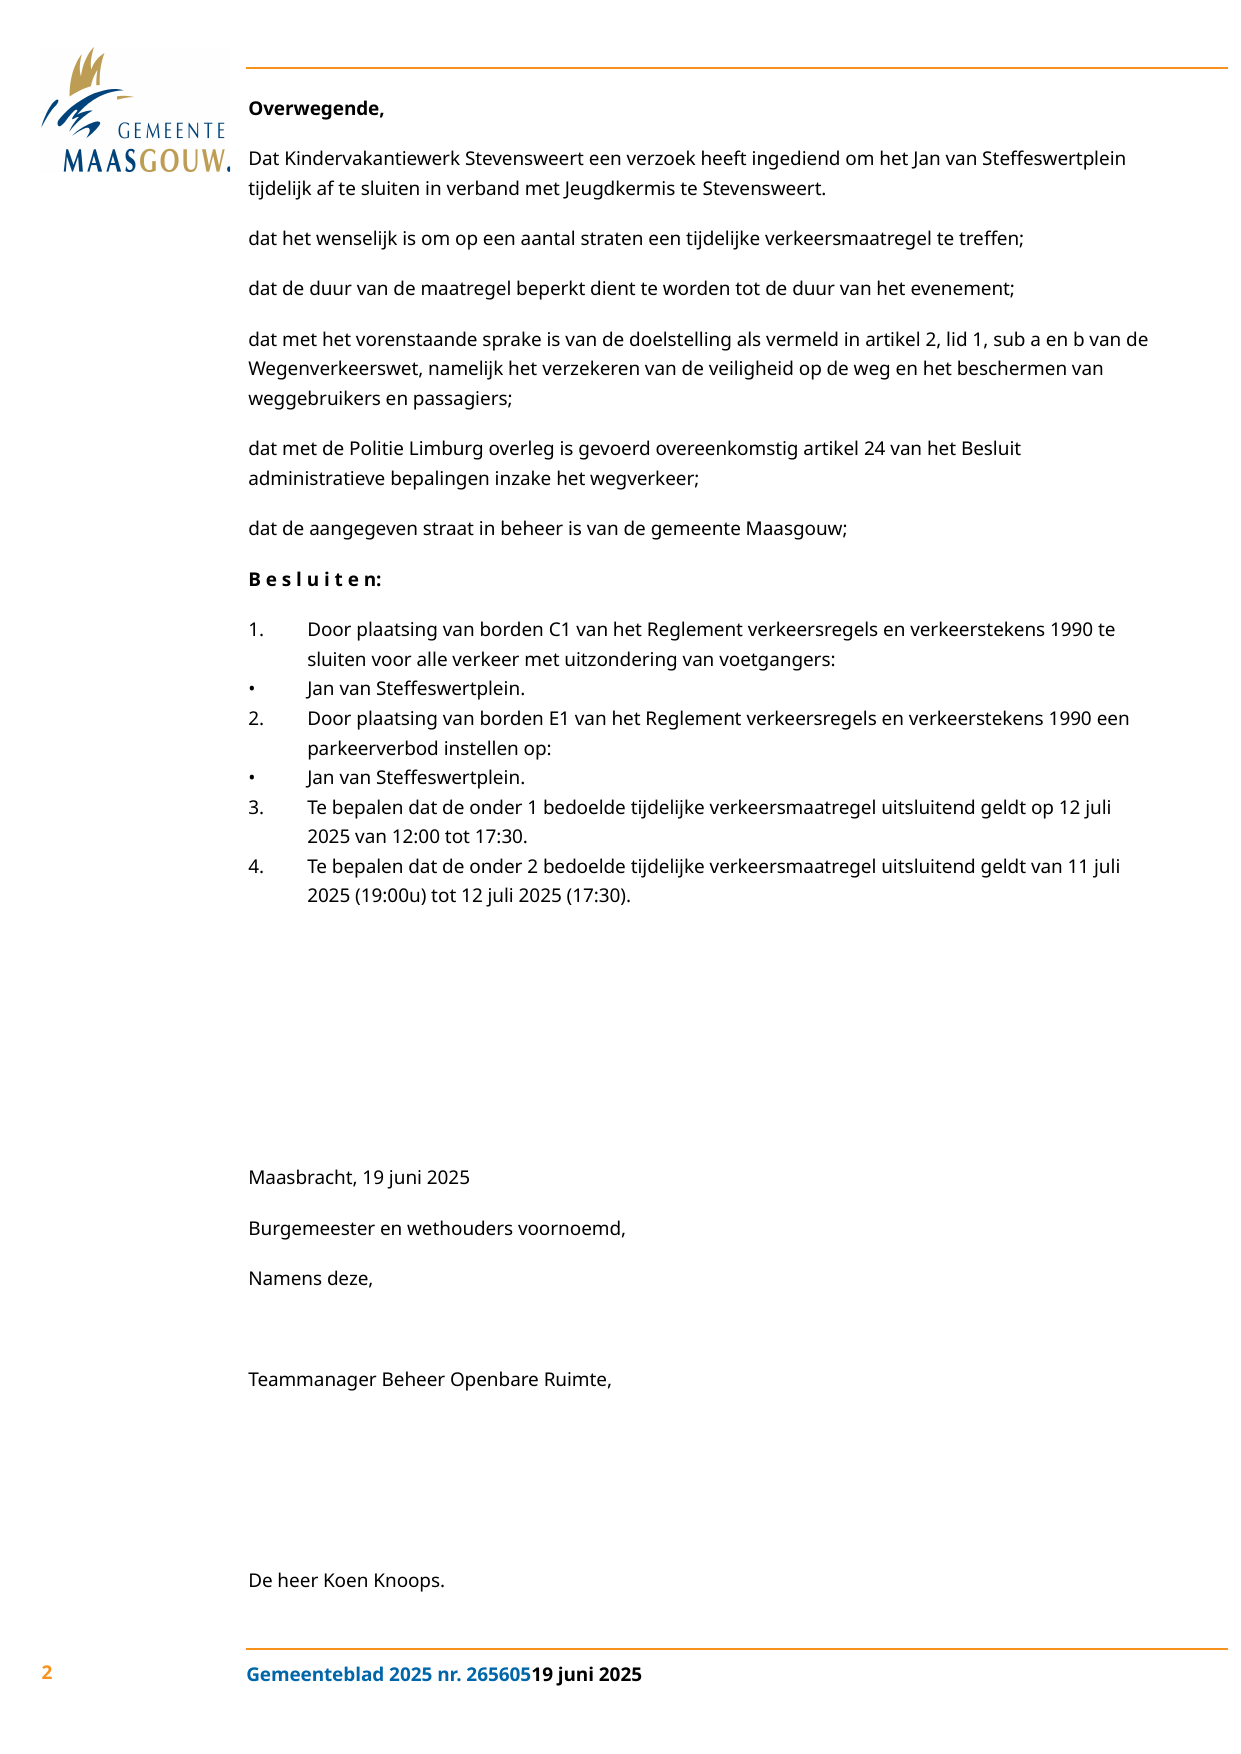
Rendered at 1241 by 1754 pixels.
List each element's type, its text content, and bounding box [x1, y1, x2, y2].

list Door plaatsing van borden C1 van het Reglement verkeersregels en verkeerstekens 1990 te sluiten voor alle verkeer met uitzondering van voetgangers: [248, 616, 1152, 672]
text dat met de Politie Limburg overleg is gevoerd overeenkomstig artikel 24 van het Besluit administratieve bepalingen inzake het wegverkeer; [248, 436, 1152, 491]
list Jan van Steffeswertplein. [248, 676, 1152, 701]
list Te bepalen dat de onder 2 bedoelde tijdelijke verkeersmaatregel uitsluitend geldt van 11 juli 2025 (19:00u) tot 12 juli 2025 (17:30). [248, 853, 1152, 908]
list Jan van Steffeswertplein. [248, 764, 1152, 790]
text dat met het vorenstaande sprake is van de doelstelling als vermeld in artikel 2, lid 1, sub a en b van de Wegenverkeerswet, namelijk het verzekeren van de veiligheid op de weg en het beschermen van weggebruikers en passagiers; [248, 326, 1152, 411]
text Overwegende, [248, 95, 1152, 121]
text Teammanager Beheer Openbare Ruimte, [248, 1366, 1152, 1392]
list Te bepalen dat de onder 1 bedoelde tijdelijke verkeersmaatregel uitsluitend geldt op 12 juli 2025 van 12:00 tot 17:30. [248, 794, 1152, 849]
text Maasbracht, 19 juni 2025 [248, 1164, 1152, 1190]
text De heer Koen Knoops. [248, 1568, 1152, 1593]
text Dat Kindervakantiewerk Stevensweert een verzoek heeft ingediend om het Jan van Steffeswertplein tijdelijk af te sluiten in verband met Jeugdkermis te Stevensweert. [248, 145, 1152, 201]
text B e s l u i t e n: [248, 566, 1152, 592]
text Burgemeester en wethouders voornoemd, [248, 1215, 1152, 1241]
text dat het wenselijk is om op een aantal straten een tijdelijke verkeersmaatregel te treffen; [248, 225, 1152, 251]
list Door plaatsing van borden E1 van het Reglement verkeersregels en verkeerstekens 1990 een parkeerverbod instellen op: [248, 705, 1152, 761]
picture [41, 47, 231, 172]
text Namens deze, [248, 1265, 1152, 1291]
text dat de duur van de maatregel beperkt dient te worden tot de duur van het evenement; [248, 276, 1152, 301]
text dat de aangegeven straat in beheer is van de gemeente Maasgouw; [248, 516, 1152, 541]
